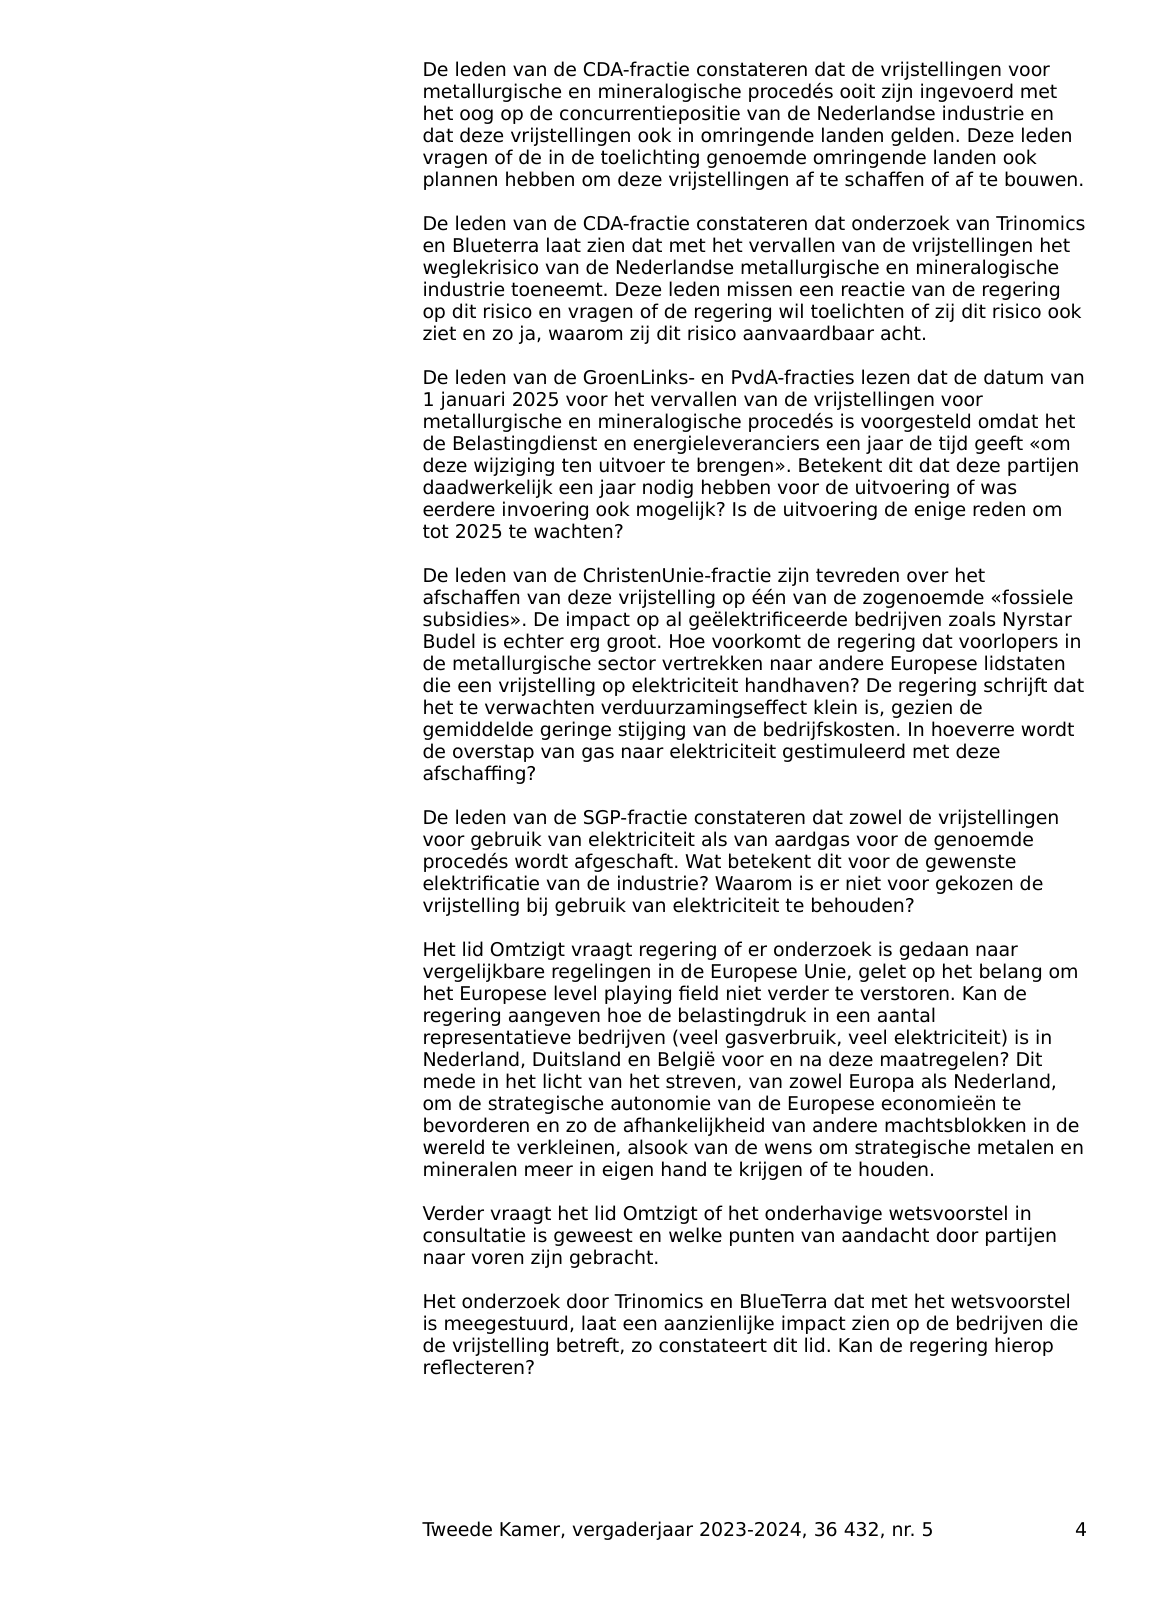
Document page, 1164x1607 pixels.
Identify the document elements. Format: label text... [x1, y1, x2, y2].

text Het lid Omtzigt vraagt regering of er onderzoek is gedaan naar vergelijkbare regelingen in de Europese Unie, gelet op het belang om het Europese level playing field niet verder te verstoren. Kan de regering aangeven hoe de belastingdruk in een aantal representatieve bedrijven (veel gasverbruik, veel elektriciteit) is in Nederland, Duitsland en België voor en na deze maatregelen? Dit mede in het licht van het streven, van zowel Europa als Nederland, om de strategische autonomie van de Europese economieën te bevorderen en zo de afhankelijkheid van andere machtsblokken in de wereld te verkleinen, alsook van de wens om strategische metalen en mineralen meer in eigen hand te krijgen of te houden. [422, 939, 1087, 1181]
text Verder vraagt het lid Omtzigt of het onderhavige wetsvoorstel in consultatie is geweest en welke punten van aandacht door partijen naar voren zijn gebracht. [422, 1203, 1087, 1269]
text De leden van de CDA-fractie constateren dat onderzoek van Trinomics en Blueterra laat zien dat met het vervallen van de vrijstellingen het weglekrisico van de Nederlandse metallurgische en mineralogische industrie toeneemt. Deze leden missen een reactie van de regering op dit risico en vragen of de regering wil toelichten of zij dit risico ook ziet en zo ja, waarom zij dit risico aanvaardbaar acht. [422, 213, 1087, 345]
text Het onderzoek door Trinomics en BlueTerra dat met het wetsvoorstel is meegestuurd, laat een aanzienlijke impact zien op de bedrijven die de vrijstelling betreft, zo constateert dit lid. Kan de regering hierop reflecteren? [422, 1291, 1087, 1379]
text De leden van de ChristenUnie-fractie zijn tevreden over het afschaffen van deze vrijstelling op één van de zogenoemde «fossiele subsidies». De impact op al geëlektrificeerde bedrijven zoals Nyrstar Budel is echter erg groot. Hoe voorkomt de regering dat voorlopers in de metallurgische sector vertrekken naar andere Europese lidstaten die een vrijstelling op elektriciteit handhaven? De regering schrijft dat het te verwachten verduurzamingseffect klein is, gezien de gemiddelde geringe stijging van de bedrijfskosten. In hoeverre wordt de overstap van gas naar elektriciteit gestimuleerd met deze afschaffing? [422, 565, 1087, 785]
text De leden van de CDA-fractie constateren dat de vrijstellingen voor metallurgische en mineralogische procedés ooit zijn ingevoerd met het oog op de concurrentiepositie van de Nederlandse industrie en dat deze vrijstellingen ook in omringende landen gelden. Deze leden vragen of de in de toelichting genoemde omringende landen ook plannen hebben om deze vrijstellingen af te schaffen of af te bouwen. [422, 59, 1087, 191]
text De leden van de GroenLinks- en PvdA-fracties lezen dat de datum van 1 januari 2025 voor het vervallen van de vrijstellingen voor metallurgische en mineralogische procedés is voorgesteld omdat het de Belastingdienst en energieleveranciers een jaar de tijd geeft «om deze wijziging ten uitvoer te brengen». Betekent dit dat deze partijen daadwerkelijk een jaar nodig hebben voor de uitvoering of was eerdere invoering ook mogelijk? Is de uitvoering de enige reden om tot 2025 te wachten? [422, 367, 1087, 543]
text De leden van de SGP-fractie constateren dat zowel de vrijstellingen voor gebruik van elektriciteit als van aardgas voor de genoemde procedés wordt afgeschaft. Wat betekent dit voor de gewenste elektrificatie van de industrie? Waarom is er niet voor gekozen de vrijstelling bij gebruik van elektriciteit te behouden? [422, 807, 1087, 917]
